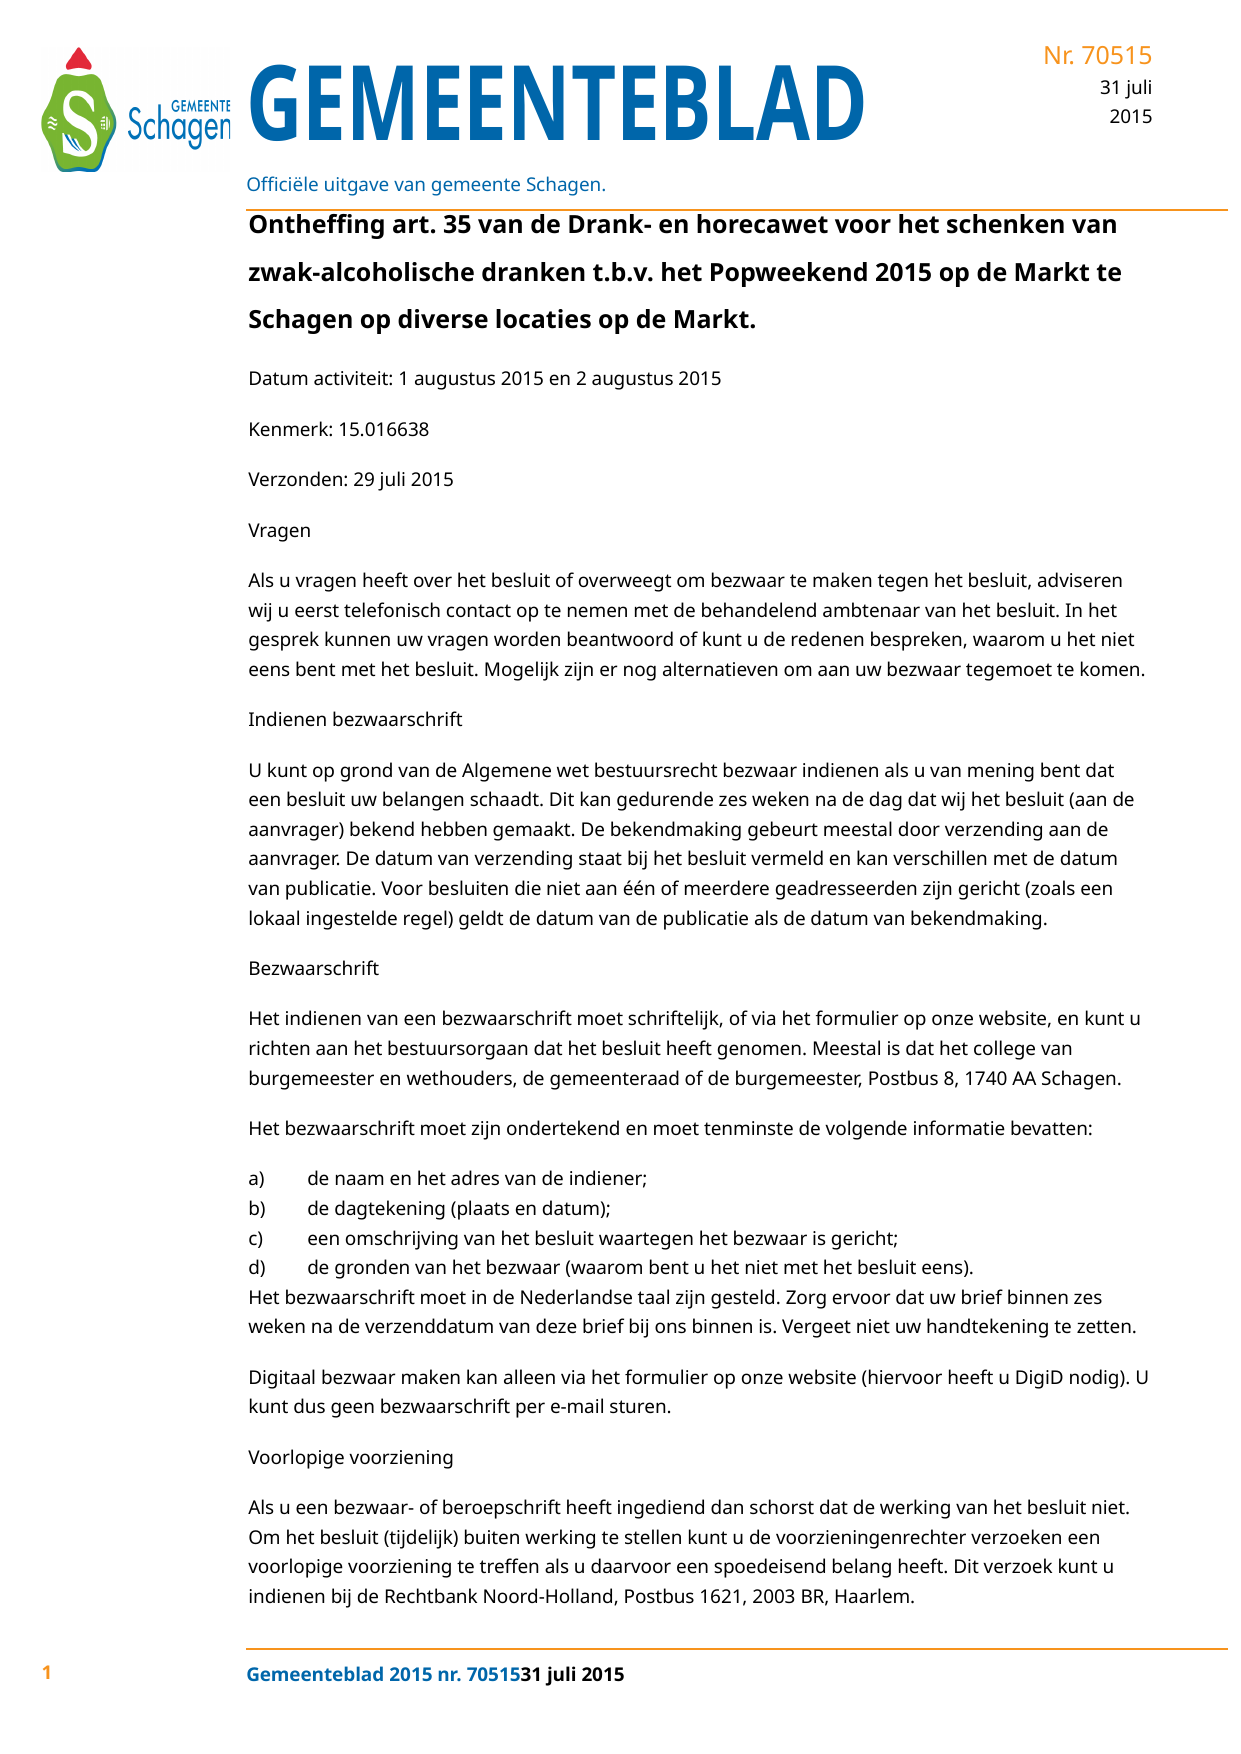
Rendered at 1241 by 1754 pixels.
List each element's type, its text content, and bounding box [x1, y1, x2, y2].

list de naam en het adres van de indiener; [248, 1166, 1152, 1191]
text Het bezwaarschrift moet zijn ondertekend en moet tenminste de volgende informatie bevatten: [248, 1115, 1152, 1141]
text Bezwaarschrift [248, 955, 1152, 981]
list de dagtekening (plaats en datum); [248, 1195, 1152, 1221]
text U kunt op grond van de Algemene wet bestuursrecht bezwaar indienen als u van mening bent dat een besluit uw belangen schaadt. Dit kan gedurende zes weken na de dag dat wij het besluit (aan de aanvrager) bekend hebben gemaakt. De bekendmaking gebeurt meestal door verzending aan de aanvrager. De datum van verzending staat bij het besluit vermeld en kan verschillen met de datum van publicatie. Voor besluiten die niet aan één of meerdere geadresseerden zijn gericht (zoals een lokaal ingestelde regel) geldt de datum van de publicatie als de datum van bekendmaking. [248, 757, 1152, 930]
text Datum activiteit: 1 augustus 2015 en 2 augustus 2015 [248, 366, 1152, 391]
text Ontheffing art. 35 van de Drank- en horecawet voor het schenken van zwak-alcoholische dranken t.b.v. het Popweekend 2015 op de Markt te Schagen op diverse locaties op de Markt. [248, 211, 1152, 336]
text Vragen [248, 517, 1152, 542]
text Voorlopige voorziening [248, 1444, 1152, 1469]
picture [41, 47, 231, 172]
text Verzonden: 29 juli 2015 [248, 466, 1152, 492]
text Digitaal bezwaar maken kan alleen via het formulier op onze website (hiervoor heeft u DigiD nodig). U kunt dus geen bezwaarschrift per e-mail sturen. [248, 1364, 1152, 1419]
text Kenmerk: 15.016638 [248, 416, 1152, 442]
text Het indienen van een bezwaarschrift moet schriftelijk, of via het formulier op onze website, en kunt u richten aan het bestuursorgaan dat het besluit heeft genomen. Meestal is dat het college van burgemeester en wethouders, de gemeenteraad of de burgemeester, Postbus 8, 1740 AA Schagen. [248, 1006, 1152, 1090]
text Indienen bezwaarschrift [248, 706, 1152, 732]
text Als u een bezwaar- of beroepschrift heeft ingediend dan schorst dat de werking van het besluit niet. Om het besluit (tijdelijk) buiten werking te stellen kunt u de voorzieningenrechter verzoeken een voorlopige voorziening te treffen als u daarvoor een spoedeisend belang heeft. Dit verzoek kunt u indienen bij de Rechtbank Noord-Holland, Postbus 1621, 2003 BR, Haarlem. [248, 1494, 1152, 1609]
text Het bezwaarschrift moet in de Nederlandse taal zijn gesteld. Zorg ervoor dat uw brief binnen zes weken na de verzenddatum van deze brief bij ons binnen is. Vergeet niet uw handtekening te zetten. [248, 1284, 1152, 1339]
list de gronden van het bezwaar (waarom bent u het niet met het besluit eens). [248, 1254, 1152, 1280]
list een omschrijving van het besluit waartegen het bezwaar is gericht; [248, 1225, 1152, 1250]
text Als u vragen heeft over het besluit of overweegt om bezwaar te maken tegen het besluit, adviseren wij u eerst telefonisch contact op te nemen met de behandelend ambtenaar van het besluit. In het gesprek kunnen uw vragen worden beantwoord of kunt u de redenen bespreken, waarom u het niet eens bent met het besluit. Mogelijk zijn er nog alternatieven om aan uw bezwaar tegemoet te komen. [248, 567, 1152, 682]
